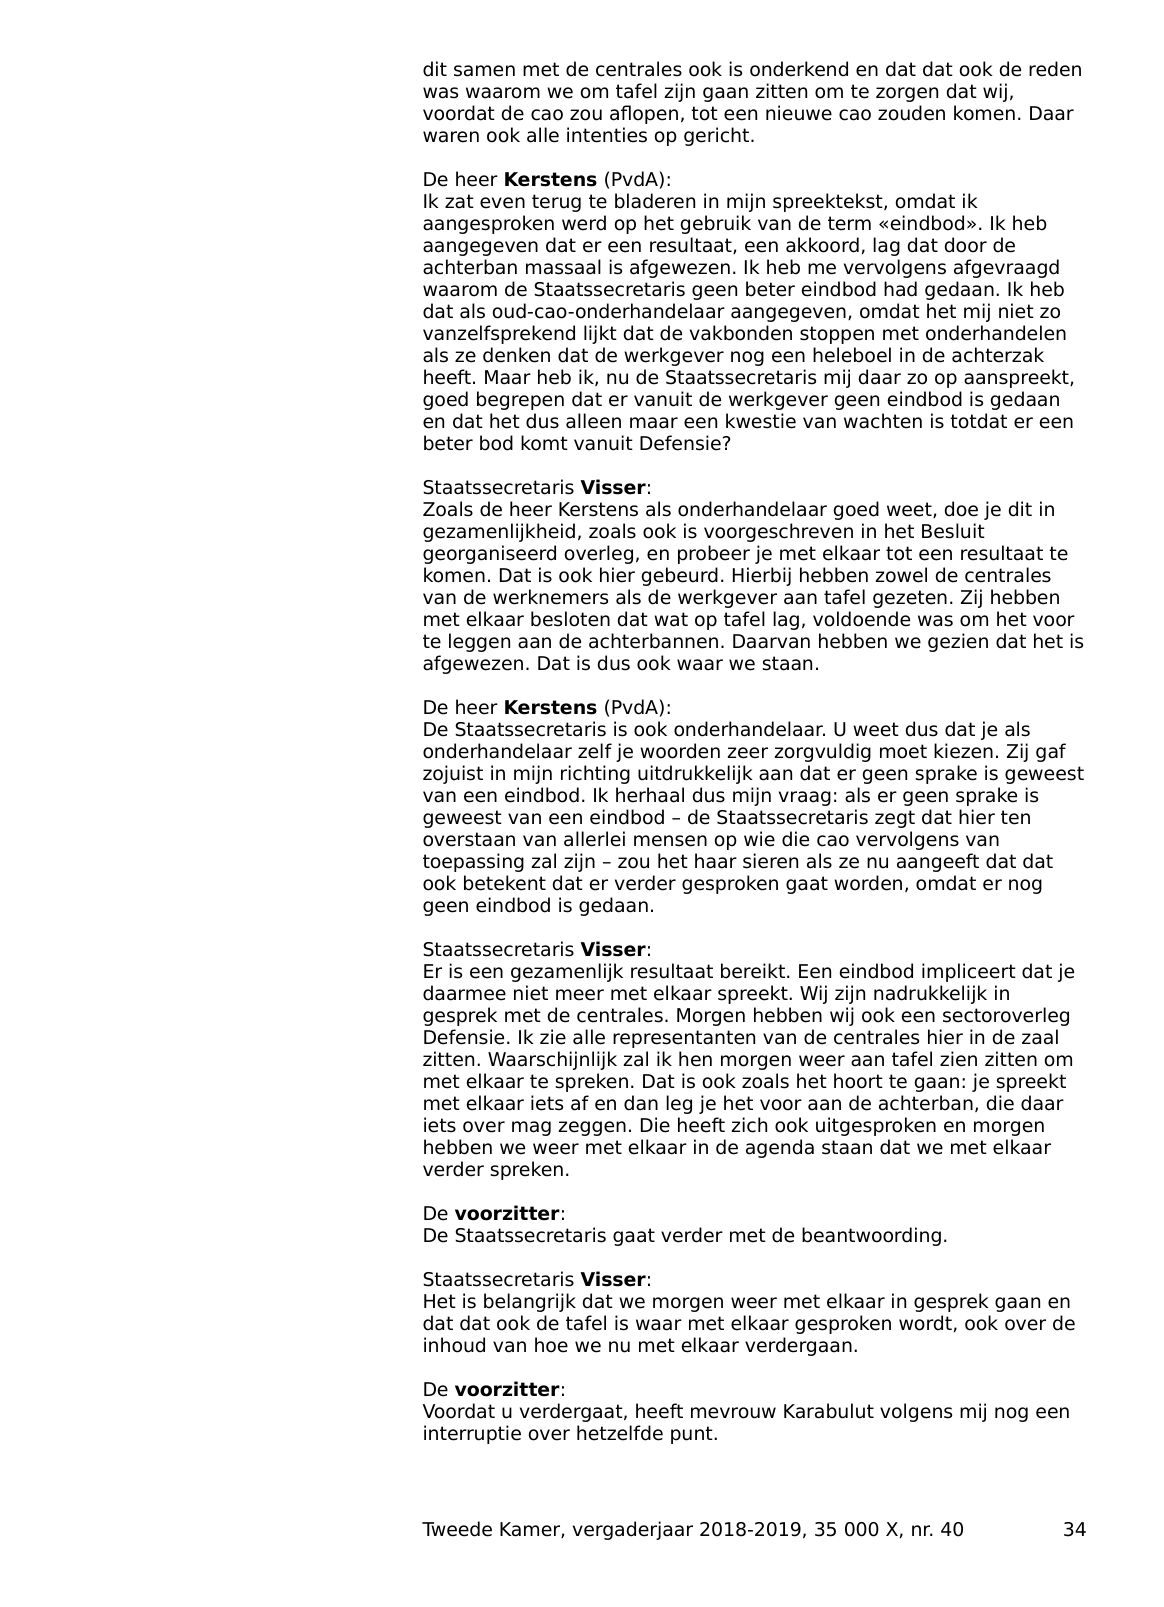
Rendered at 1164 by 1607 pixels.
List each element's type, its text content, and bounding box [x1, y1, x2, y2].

text dit samen met de centrales ook is onderkend en dat dat ook de reden was waarom we om tafel zijn gaan zitten om te zorgen dat wij, voordat de cao zou aflopen, tot een nieuwe cao zouden komen. Daar waren ook alle intenties op gericht. [422, 59, 1087, 147]
text De heer Kerstens (PvdA): [422, 697, 1087, 719]
text De heer Kerstens (PvdA): [422, 169, 1087, 191]
text Staatssecretaris Visser: [422, 477, 1087, 499]
text Het is belangrijk dat we morgen weer met elkaar in gesprek gaan en dat dat ook de tafel is waar met elkaar gesproken wordt, ook over de inhoud van hoe we nu met elkaar verdergaan. [422, 1291, 1087, 1357]
text De voorzitter: [422, 1203, 1087, 1225]
text Staatssecretaris Visser: [422, 939, 1087, 961]
text Zoals de heer Kerstens als onderhandelaar goed weet, doe je dit in gezamenlijkheid, zoals ook is voorgeschreven in het Besluit georganiseerd overleg, en probeer je met elkaar tot een resultaat te komen. Dat is ook hier gebeurd. Hierbij hebben zowel de centrales van de werknemers als de werkgever aan tafel gezeten. Zij hebben met elkaar besloten dat wat op tafel lag, voldoende was om het voor te leggen aan de achterbannen. Daarvan hebben we gezien dat het is afgewezen. Dat is dus ook waar we staan. [422, 499, 1087, 675]
text Voordat u verdergaat, heeft mevrouw Karabulut volgens mij nog een interruptie over hetzelfde punt. [422, 1401, 1087, 1445]
text De Staatssecretaris is ook onderhandelaar. U weet dus dat je als onderhandelaar zelf je woorden zeer zorgvuldig moet kiezen. Zij gaf zojuist in mijn richting uitdrukkelijk aan dat er geen sprake is geweest van een eindbod. Ik herhaal dus mijn vraag: als er geen sprake is geweest van een eindbod – de Staatssecretaris zegt dat hier ten overstaan van allerlei mensen op wie die cao vervolgens van toepassing zal zijn – zou het haar sieren als ze nu aangeeft dat dat ook betekent dat er verder gesproken gaat worden, omdat er nog geen eindbod is gedaan. [422, 719, 1087, 917]
text De Staatssecretaris gaat verder met de beantwoording. [422, 1225, 1087, 1247]
text De voorzitter: [422, 1379, 1087, 1401]
text Ik zat even terug te bladeren in mijn spreektekst, omdat ik aangesproken werd op het gebruik van de term «eindbod». Ik heb aangegeven dat er een resultaat, een akkoord, lag dat door de achterban massaal is afgewezen. Ik heb me vervolgens afgevraagd waarom de Staatssecretaris geen beter eindbod had gedaan. Ik heb dat als oud-cao-onderhandelaar aangegeven, omdat het mij niet zo vanzelfsprekend lijkt dat de vakbonden stoppen met onderhandelen als ze denken dat de werkgever nog een heleboel in de achterzak heeft. Maar heb ik, nu de Staatssecretaris mij daar zo op aanspreekt, goed begrepen dat er vanuit de werkgever geen eindbod is gedaan en dat het dus alleen maar een kwestie van wachten is totdat er een beter bod komt vanuit Defensie? [422, 191, 1087, 455]
text Staatssecretaris Visser: [422, 1269, 1087, 1291]
text Er is een gezamenlijk resultaat bereikt. Een eindbod impliceert dat je daarmee niet meer met elkaar spreekt. Wij zijn nadrukkelijk in gesprek met de centrales. Morgen hebben wij ook een sectoroverleg Defensie. Ik zie alle representanten van de centrales hier in de zaal zitten. Waarschijnlijk zal ik hen morgen weer aan tafel zien zitten om met elkaar te spreken. Dat is ook zoals het hoort te gaan: je spreekt met elkaar iets af en dan leg je het voor aan de achterban, die daar iets over mag zeggen. Die heeft zich ook uitgesproken en morgen hebben we weer met elkaar in de agenda staan dat we met elkaar verder spreken. [422, 961, 1087, 1181]
